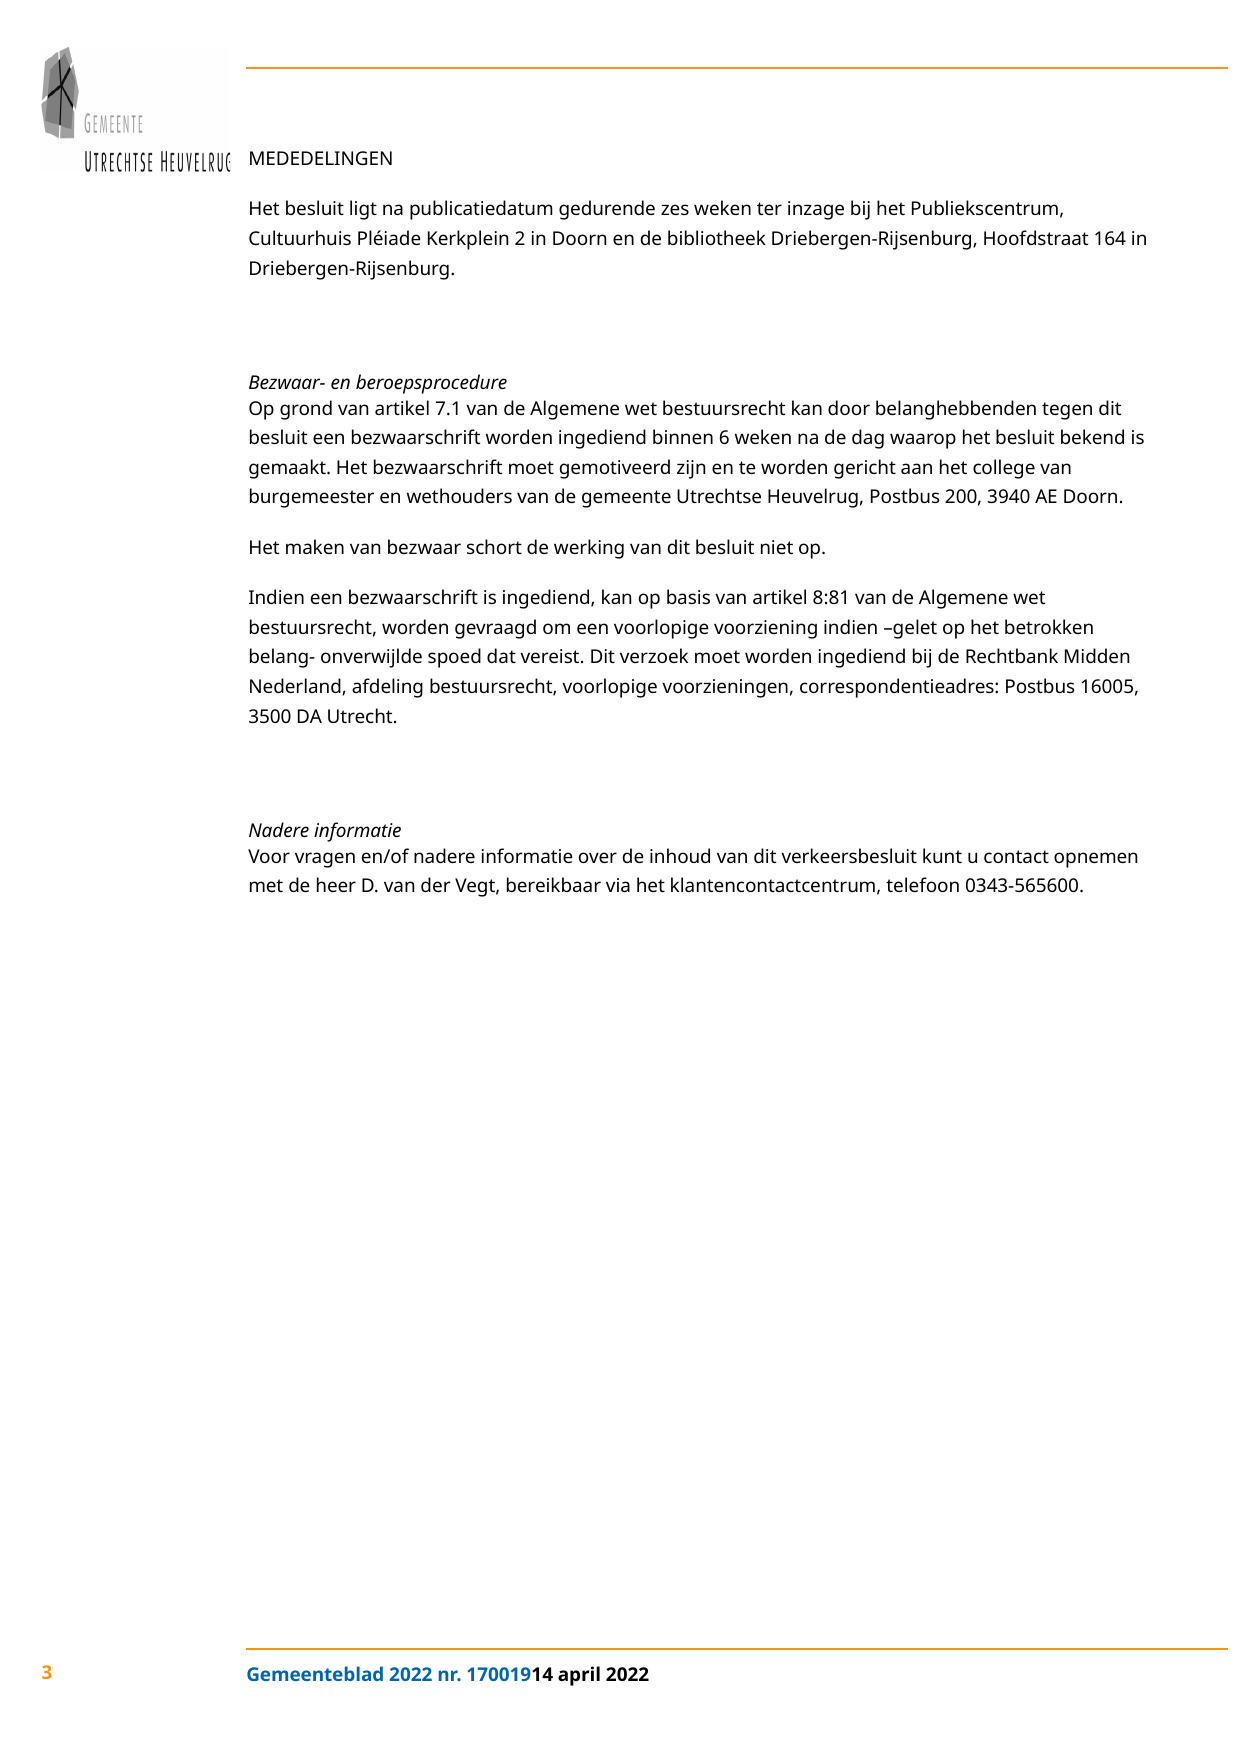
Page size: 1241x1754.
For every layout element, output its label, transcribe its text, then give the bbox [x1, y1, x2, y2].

text MEDEDELINGEN [248, 145, 1152, 171]
text Indien een bezwaarschrift is ingediend, kan op basis van artikel 8:81 van de Algemene wet bestuursrecht, worden gevraagd om een voorlopige voorziening indien –gelet op het betrokken belang- onverwijlde spoed dat vereist. Dit verzoek moet worden ingediend bij de Rechtbank Midden Nederland, afdeling bestuursrecht, voorlopige voorzieningen, correspondentieadres: Postbus 16005, 3500 DA Utrecht. [248, 584, 1152, 728]
text Het maken van bezwaar schort de werking van dit besluit niet op. [248, 534, 1152, 560]
text Nadere informatie [248, 817, 1152, 843]
text Het besluit ligt na publicatiedatum gedurende zes weken ter inzage bij het Publiekscentrum, Cultuurhuis Pléiade Kerkplein 2 in Doorn en de bibliotheek Driebergen-Rijsenburg, Hoofdstraat 164 in Driebergen-Rijsenburg. [248, 196, 1152, 281]
text Bezwaar- en beroepsprocedure [248, 369, 1152, 395]
text Op grond van artikel 7.1 van de Algemene wet bestuursrecht kan door belanghebbenden tegen dit besluit een bezwaarschrift worden ingediend binnen 6 weken na de dag waarop het besluit bekend is gemaakt. Het bezwaarschrift moet gemotiveerd zijn en te worden gericht aan het college van burgemeester en wethouders van de gemeente Utrechtse Heuvelrug, Postbus 200, 3940 AE Doorn. [248, 395, 1152, 509]
text Voor vragen en/of nadere informatie over de inhoud van dit verkeersbesluit kunt u contact opnemen met de heer D. van der Vegt, bereikbaar via het klantencontactcentrum, telefoon 0343-565600. [248, 843, 1152, 898]
picture [41, 47, 231, 172]
